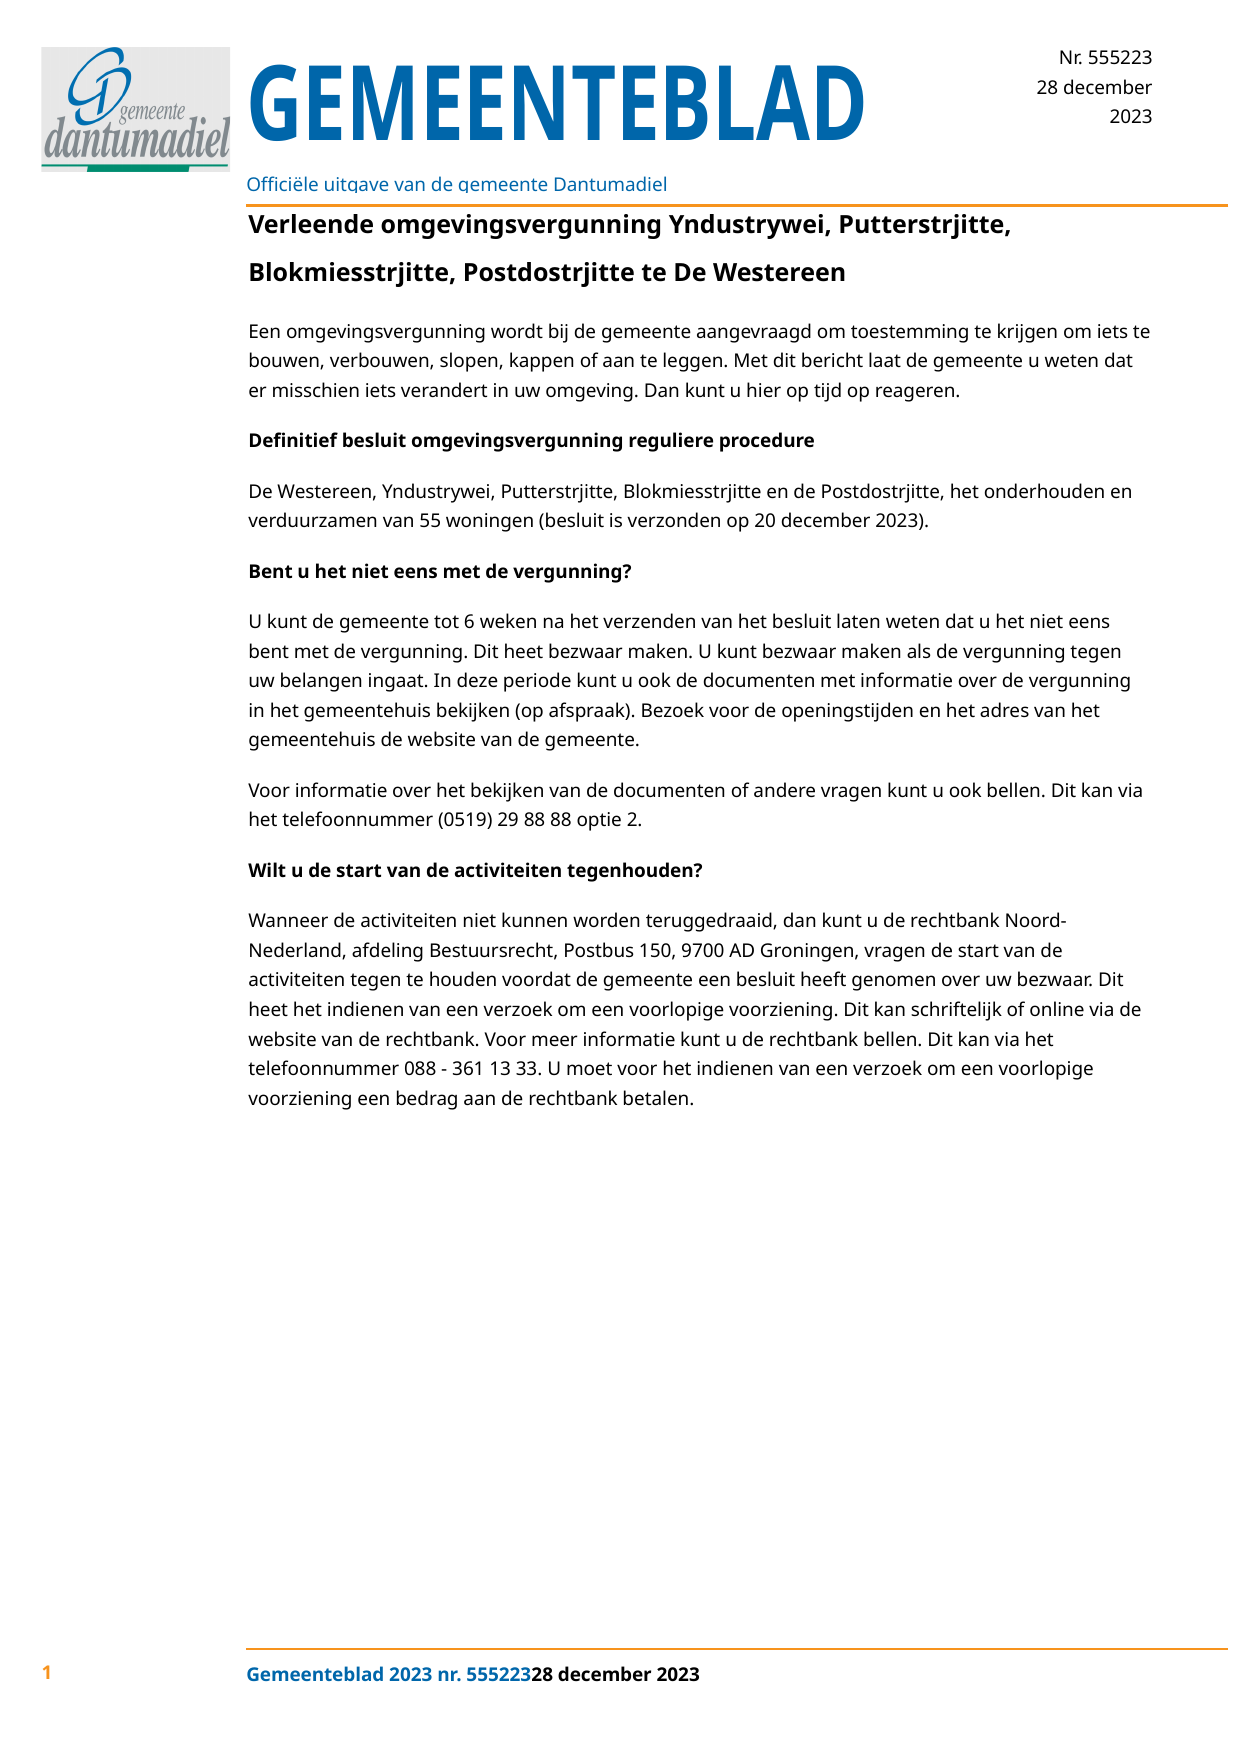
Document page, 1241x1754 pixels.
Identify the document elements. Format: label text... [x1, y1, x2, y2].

text Voor informatie over het bekijken van de documenten of andere vragen kunt u ook bellen. Dit kan via het telefoonnummer (0519) 29 88 88 optie 2. [248, 777, 1152, 832]
text Een omgevingsvergunning wordt bij de gemeente aangevraagd om toestemming te krijgen om iets te bouwen, verbouwen, slopen, kappen of aan te leggen. Met dit bericht laat de gemeente u weten dat er misschien iets verandert in uw omgeving. Dan kunt u hier op tijd op reageren. [248, 318, 1152, 403]
text Definitief besluit omgevingsvergunning reguliere procedure [248, 427, 1152, 453]
text Wilt u de start van de activiteiten tegenhouden? [248, 857, 1152, 883]
text Wanneer de activiteiten niet kunnen worden teruggedraaid, dan kunt u de rechtbank Noord-Nederland, afdeling Bestuursrecht, Postbus 150, 9700 AD Groningen, vragen de start van de activiteiten tegen te houden voordat de gemeente een besluit heeft genomen over uw bezwaar. Dit heet het indienen van een verzoek om een voorlopige voorziening. Dit kan schriftelijk of online via de website van de rechtbank. Voor meer informatie kunt u de rechtbank bellen. Dit kan via het telefoonnummer 088 - 361 13 33. U moet voor het indienen van een verzoek om een voorlopige voorziening een bedrag aan de rechtbank betalen. [248, 907, 1152, 1111]
text Bent u het niet eens met de vergunning? [248, 558, 1152, 584]
text De Westereen, Yndustrywei, Putterstrjitte, Blokmiesstrjitte en de Postdostrjitte, het onderhouden en verduurzamen van 55 woningen (besluit is verzonden op 20 december 2023). [248, 478, 1152, 533]
text U kunt de gemeente tot 6 weken na het verzenden van het besluit laten weten dat u het niet eens bent met de vergunning. Dit heet bezwaar maken. U kunt bezwaar maken als de vergunning tegen uw belangen ingaat. In deze periode kunt u ook de documenten met informatie over de vergunning in het gemeentehuis bekijken (op afspraak). Bezoek voor de openingstijden en het adres van het gemeentehuis de website van de gemeente. [248, 608, 1152, 752]
text Verleende omgevingsvergunning Yndustrywei, Putterstrjitte, Blokmiesstrjitte, Postdostrjitte te De Westereen [248, 207, 1152, 288]
picture [41, 47, 231, 172]
